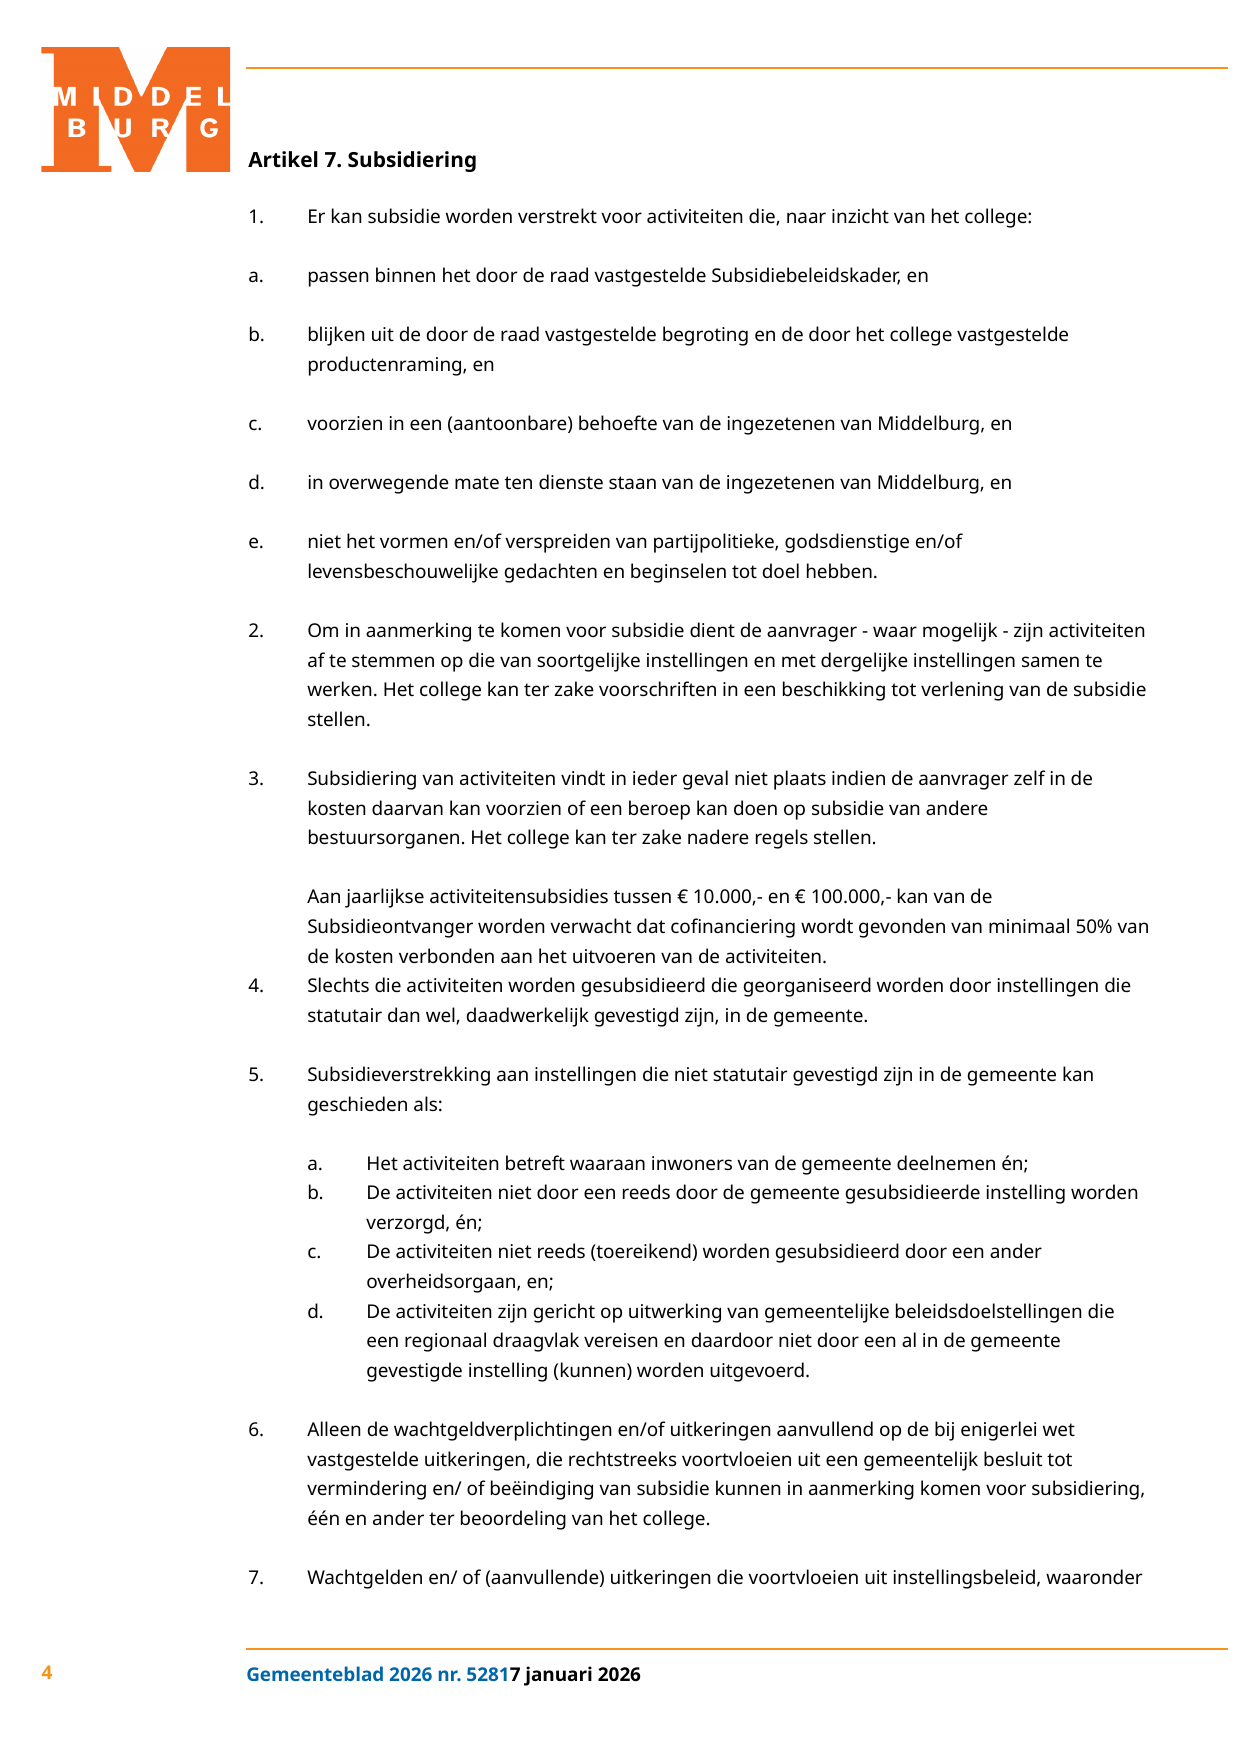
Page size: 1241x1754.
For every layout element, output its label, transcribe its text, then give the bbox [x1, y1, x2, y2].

list Subsidiering van activiteiten vindt in ieder geval niet plaats indien de aanvrager zelf in de kosten daarvan kan voorzien of een beroep kan doen op subsidie van andere bestuursorganen. Het college kan ter zake nadere regels stellen. [248, 765, 1152, 850]
list blijken uit de door de raad vastgestelde begroting en de door het college vastgestelde productenraming, en [248, 322, 1152, 377]
list in overwegende mate ten dienste staan van de ingezetenen van Middelburg, en [248, 469, 1152, 495]
list De activiteiten niet door een reeds door de gemeente gesubsidieerde instelling worden verzorgd, én; [307, 1179, 1152, 1235]
list voorzien in een (aantoonbare) behoefte van de ingezetenen van Middelburg, en [248, 410, 1152, 436]
list De activiteiten zijn gericht op uitwerking van gemeentelijke beleidsdoelstellingen die een regionaal draagvlak vereisen en daardoor niet door een al in de gemeente gevestigde instelling (kunnen) worden uitgevoerd. [307, 1298, 1152, 1383]
list passen binnen het door de raad vastgestelde Subsidiebeleidskader, en [248, 262, 1152, 288]
list Wachtgelden en/ of (aanvullende) uitkeringen die voortvloeien uit instellingsbeleid, waaronder [248, 1564, 1152, 1590]
list Alleen de wachtgeldverplichtingen en/of uitkeringen aanvullend op de bij enigerlei wet vastgestelde uitkeringen, die rechtstreeks voortvloeien uit een gemeentelijk besluit tot vermindering en/ of beëindiging van subsidie kunnen in aanmerking komen voor subsidiering, één en ander ter beoordeling van het college. [248, 1416, 1152, 1531]
list Het activiteiten betreft waaraan inwoners van de gemeente deelnemen én; [307, 1150, 1152, 1176]
list Om in aanmerking te komen voor subsidie dient de aanvrager - waar mogelijk - zijn activiteiten af te stemmen op die van soortgelijke instellingen en met dergelijke instellingen samen te werken. Het college kan ter zake voorschriften in een beschikking tot verlening van de subsidie stellen. [248, 617, 1152, 732]
list Slechts die activiteiten worden gesubsidieerd die georganiseerd worden door instellingen die statutair dan wel, daadwerkelijk gevestigd zijn, in de gemeente. [248, 972, 1152, 1028]
list De activiteiten niet reeds (toereikend) worden gesubsidieerd door een ander overheidsorgaan, en; [307, 1239, 1152, 1294]
list Er kan subsidie worden verstrekt voor activiteiten die, naar inzicht van het college: [248, 203, 1152, 229]
list Subsidieverstrekking aan instellingen die niet statutair gevestigd zijn in de gemeente kan geschieden als: [248, 1061, 1152, 1116]
text Artikel 7. Subsidiering [248, 145, 1152, 174]
list niet het vormen en/of verspreiden van partijpolitieke, godsdienstige en/of levensbeschouwelijke gedachten en beginselen tot doel hebben. [248, 529, 1152, 584]
picture [41, 47, 231, 172]
list Aan jaarlijkse activiteitensubsidies tussen € 10.000,- en € 100.000,- kan van de Subsidieontvanger worden verwacht dat cofinanciering wordt gevonden van minimaal 50% van de kosten verbonden aan het uitvoeren van de activiteiten. [248, 884, 1152, 968]
